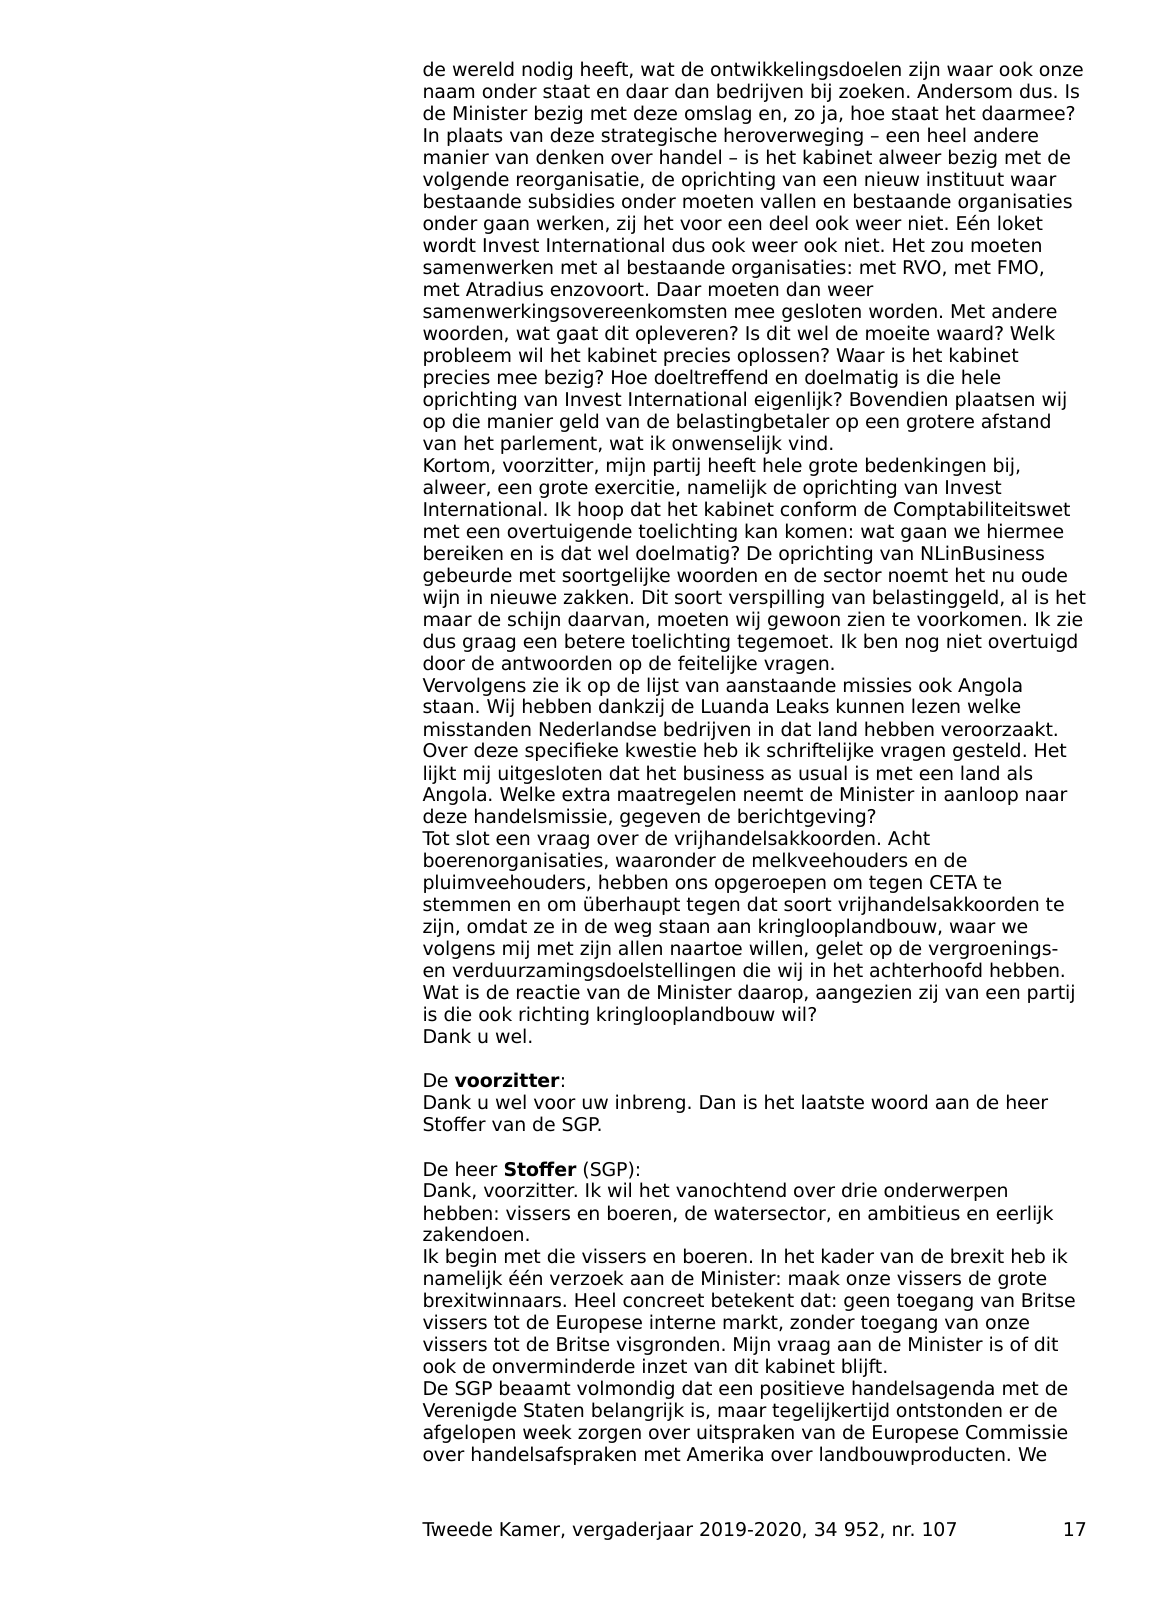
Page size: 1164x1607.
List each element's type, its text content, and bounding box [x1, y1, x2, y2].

text Vervolgens zie ik op de lijst van aanstaande missies ook Angola staan. Wij hebben dankzij de Luanda Leaks kunnen lezen welke misstanden Nederlandse bedrijven in dat land hebben veroorzaakt. Over deze specifieke kwestie heb ik schriftelijke vragen gesteld. Het lijkt mij uitgesloten dat het business as usual is met een land als Angola. Welke extra maatregelen neemt de Minister in aanloop naar deze handelsmissie, gegeven de berichtgeving? [422, 674, 1087, 828]
text De heer Stoffer (SGP): [422, 1158, 1087, 1180]
text Tot slot een vraag over de vrijhandelsakkoorden. Acht boerenorganisaties, waaronder de melkveehouders en de pluimveehouders, hebben ons opgeroepen om tegen CETA te stemmen en om überhaupt tegen dat soort vrijhandelsakkoorden te zijn, omdat ze in de weg staan aan kringlooplandbouw, waar we volgens mij met zijn allen naartoe willen, gelet op de vergroenings- en verduurzamingsdoelstellingen die wij in het achterhoofd hebben. Wat is de reactie van de Minister daarop, aangezien zij van een partij is die ook richting kringlooplandbouw wil? [422, 828, 1087, 1026]
text Dank u wel. [422, 1026, 1087, 1048]
text In plaats van deze strategische heroverweging – een heel andere manier van denken over handel – is het kabinet alweer bezig met de volgende reorganisatie, de oprichting van een nieuw instituut waar bestaande subsidies onder moeten vallen en bestaande organisaties onder gaan werken, zij het voor een deel ook weer niet. Eén loket wordt Invest International dus ook weer ook niet. Het zou moeten samenwerken met al bestaande organisaties: met RVO, met FMO, met Atradius enzovoort. Daar moeten dan weer samenwerkingsovereenkomsten mee gesloten worden. Met andere woorden, wat gaat dit opleveren? Is dit wel de moeite waard? Welk probleem wil het kabinet precies oplossen? Waar is het kabinet precies mee bezig? Hoe doeltreffend en doelmatig is die hele oprichting van Invest International eigenlijk? Bovendien plaatsen wij op die manier geld van de belastingbetaler op een grotere afstand van het parlement, wat ik onwenselijk vind. [422, 125, 1087, 455]
text De SGP beaamt volmondig dat een positieve handelsagenda met de Verenigde Staten belangrijk is, maar tegelijkertijd ontstonden er de afgelopen week zorgen over uitspraken van de Europese Commissie over handelsafspraken met Amerika over landbouwproducten. We [422, 1378, 1087, 1466]
text De voorzitter: [422, 1070, 1087, 1092]
text Dank u wel voor uw inbreng. Dan is het laatste woord aan de heer Stoffer van de SGP. [422, 1092, 1087, 1136]
text Dank, voorzitter. Ik wil het vanochtend over drie onderwerpen hebben: vissers en boeren, de watersector, en ambitieus en eerlijk zakendoen. [422, 1180, 1087, 1246]
text de wereld nodig heeft, wat de ontwikkelingsdoelen zijn waar ook onze naam onder staat en daar dan bedrijven bij zoeken. Andersom dus. Is de Minister bezig met deze omslag en, zo ja, hoe staat het daarmee? [422, 59, 1087, 125]
text Kortom, voorzitter, mijn partij heeft hele grote bedenkingen bij, alweer, een grote exercitie, namelijk de oprichting van Invest International. Ik hoop dat het kabinet conform de Comptabiliteitswet met een overtuigende toelichting kan komen: wat gaan we hiermee bereiken en is dat wel doelmatig? De oprichting van NLinBusiness gebeurde met soortgelijke woorden en de sector noemt het nu oude wijn in nieuwe zakken. Dit soort verspilling van belastinggeld, al is het maar de schijn daarvan, moeten wij gewoon zien te voorkomen. Ik zie dus graag een betere toelichting tegemoet. Ik ben nog niet overtuigd door de antwoorden op de feitelijke vragen. [422, 455, 1087, 674]
text Ik begin met die vissers en boeren. In het kader van de brexit heb ik namelijk één verzoek aan de Minister: maak onze vissers de grote brexitwinnaars. Heel concreet betekent dat: geen toegang van Britse vissers tot de Europese interne markt, zonder toegang van onze vissers tot de Britse visgronden. Mijn vraag aan de Minister is of dit ook de onverminderde inzet van dit kabinet blijft. [422, 1246, 1087, 1378]
